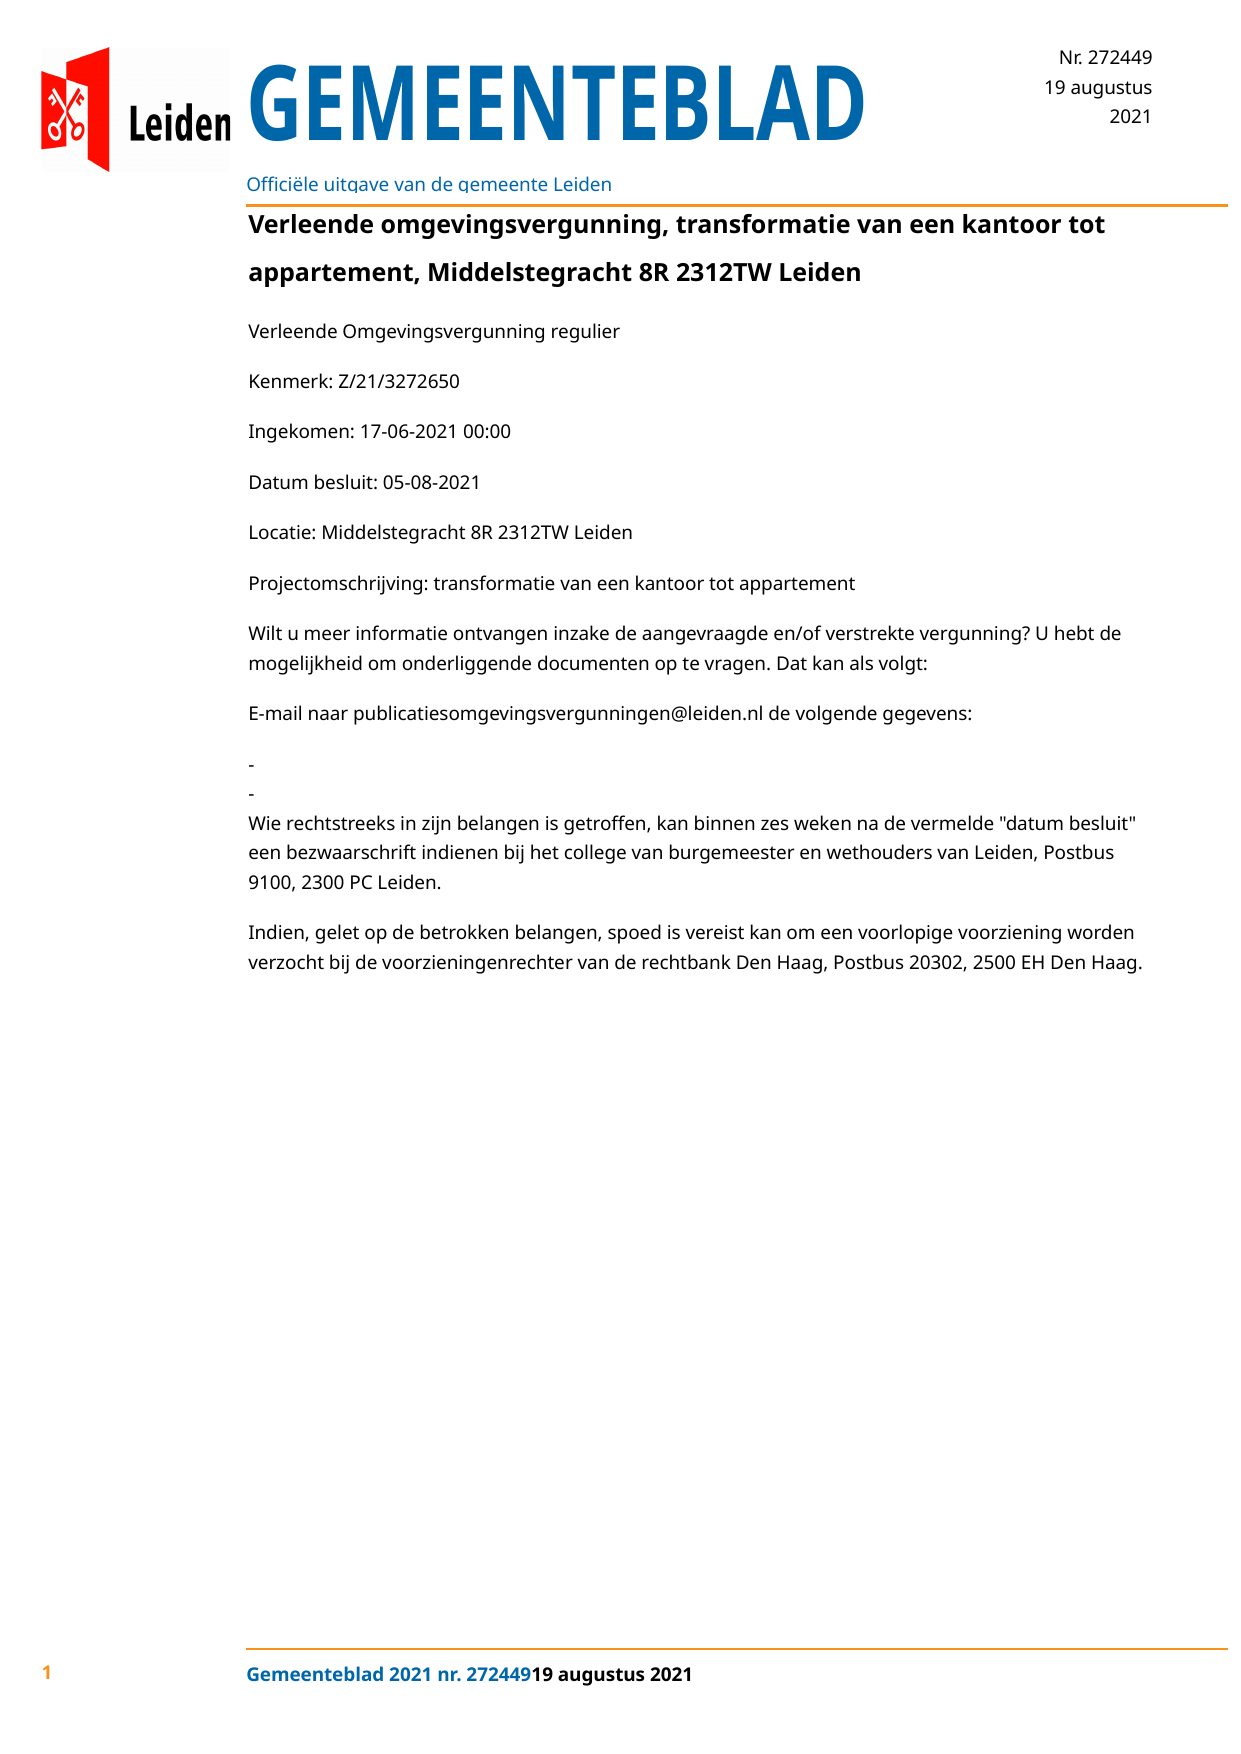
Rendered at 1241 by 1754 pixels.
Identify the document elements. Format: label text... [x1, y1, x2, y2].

text Datum besluit: 05-08-2021 [248, 469, 1152, 495]
text Verleende Omgevingsvergunning regulier [248, 318, 1152, 344]
text Ingekomen: 17-06-2021 00:00 [248, 419, 1152, 444]
picture [41, 47, 231, 172]
text Wilt u meer informatie ontvangen inzake de aangevraagde en/of verstrekte vergunning? U hebt de mogelijkheid om onderliggende documenten op te vragen. Dat kan als volgt: [248, 620, 1152, 676]
text Wie rechtstreeks in zijn belangen is getroffen, kan binnen zes weken na de vermelde "datum besluit" een bezwaarschrift indienen bij het college van burgemeester en wethouders van Leiden, Postbus 9100, 2300 PC Leiden. [248, 810, 1152, 895]
text Locatie: Middelstegracht 8R 2312TW Leiden [248, 519, 1152, 545]
text E-mail naar publicatiesomgevingsvergunningen@leiden.nl de volgende gegevens: [248, 700, 1152, 726]
text Projectomschrijving: transformatie van een kantoor tot appartement [248, 570, 1152, 596]
text Kenmerk: Z/21/3272650 [248, 368, 1152, 394]
text Verleende omgevingsvergunning, transformatie van een kantoor tot appartement, Middelstegracht 8R 2312TW Leiden [248, 207, 1152, 288]
text Indien, gelet op de betrokken belangen, spoed is vereist kan om een voorlopige voorziening worden verzocht bij de voorzieningenrechter van de rechtbank Den Haag, Postbus 20302, 2500 EH Den Haag. [248, 919, 1152, 975]
